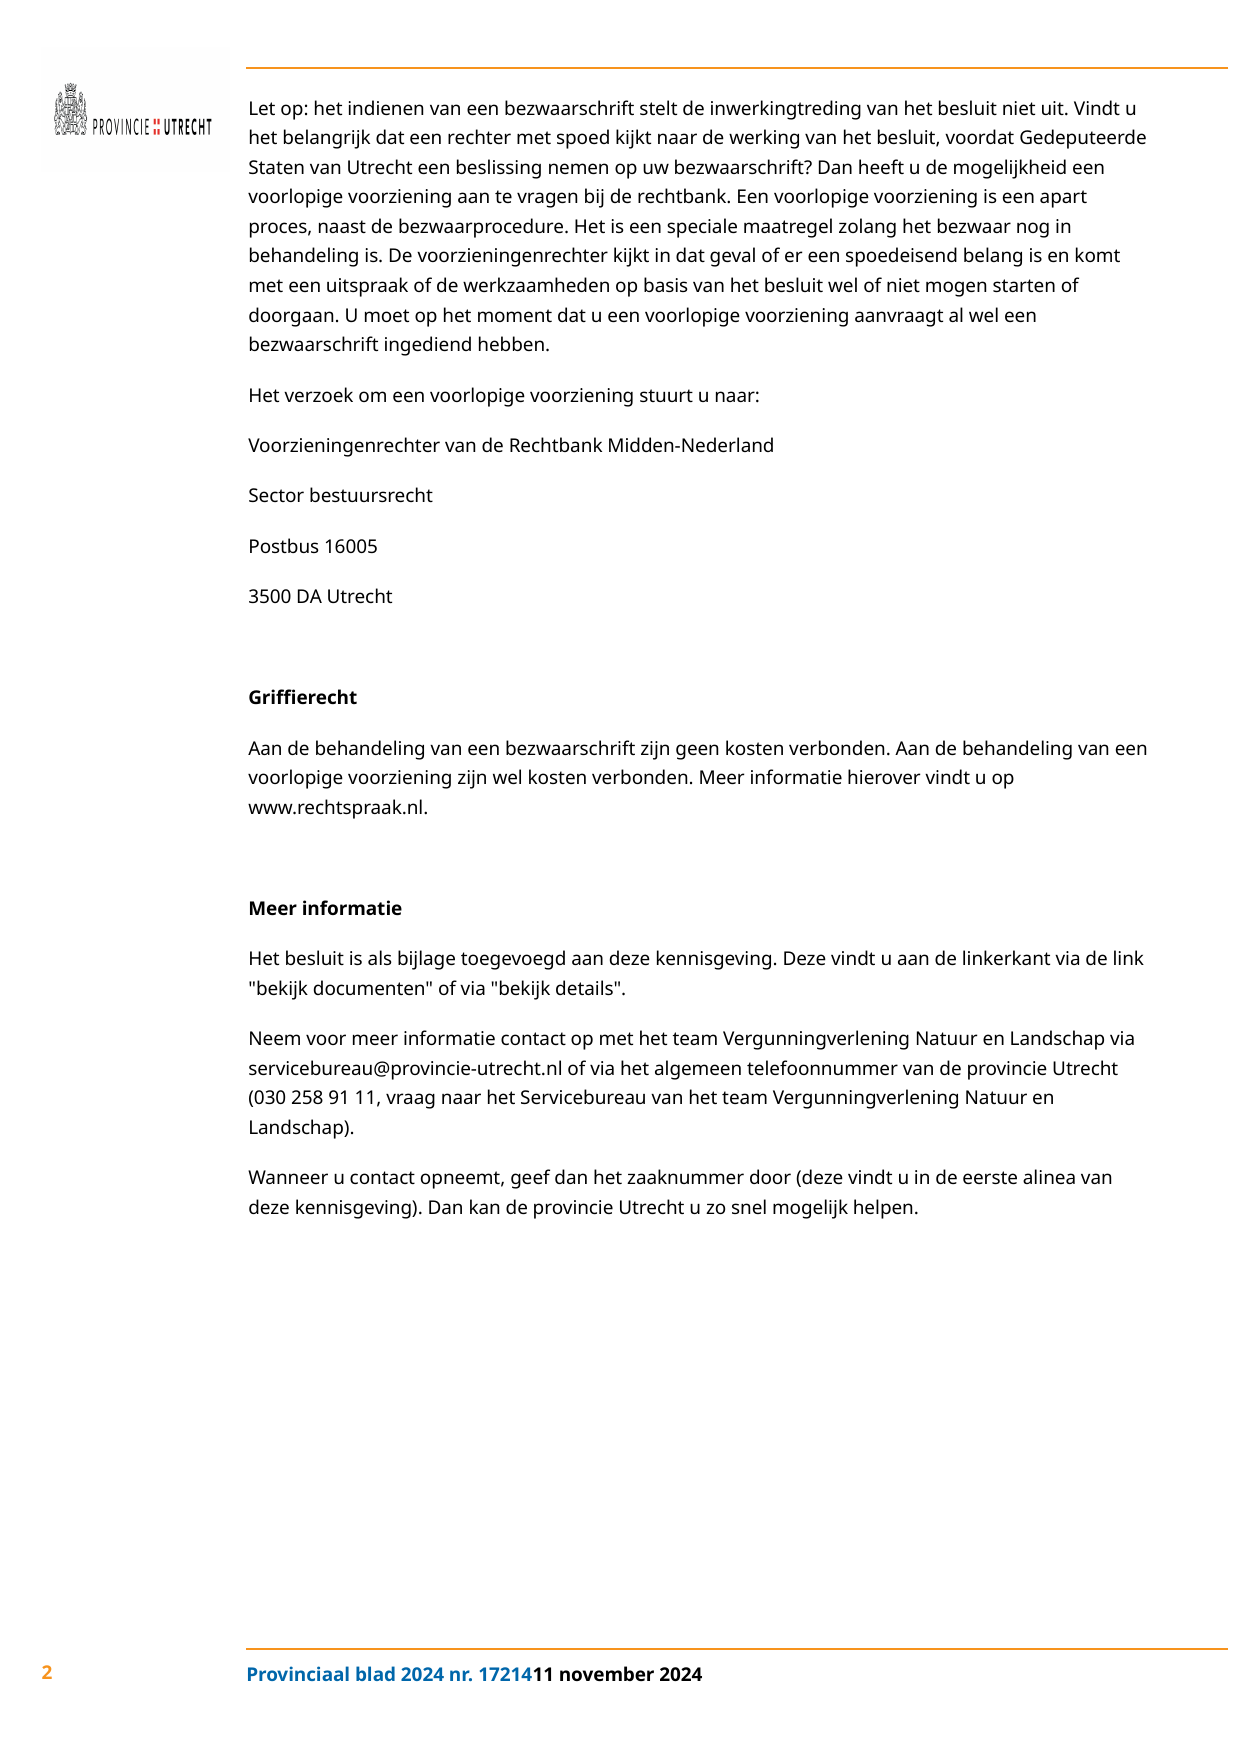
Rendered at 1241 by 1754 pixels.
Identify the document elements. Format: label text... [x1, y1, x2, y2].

text Postbus 16005 [248, 533, 1152, 559]
text Griffierecht [248, 684, 1152, 710]
text Let op: het indienen van een bezwaarschrift stelt de inwerkingtreding van het besluit niet uit. Vindt u het belangrijk dat een rechter met spoed kijkt naar de werking van het besluit, voordat Gedeputeerde Staten van Utrecht een beslissing nemen op uw bezwaarschrift? Dan heeft u de mogelijkheid een voorlopige voorziening aan te vragen bij de rechtbank. Een voorlopige voorziening is een apart proces, naast de bezwaarprocedure. Het is een speciale maatregel zolang het bezwaar nog in behandeling is. De voorzieningenrechter kijkt in dat geval of er een spoedeisend belang is en komt met een uitspraak of de werkzaamheden op basis van het besluit wel of niet mogen starten of doorgaan. U moet op het moment dat u een voorlopige voorziening aanvraagt al wel een bezwaarschrift ingediend hebben. [248, 95, 1152, 357]
text Wanneer u contact opneemt, geef dan het zaaknummer door (deze vindt u in de eerste alinea van deze kennisgeving). Dan kan de provincie Utrecht u zo snel mogelijk helpen. [248, 1164, 1152, 1220]
text Sector bestuursrecht [248, 483, 1152, 508]
text Meer informatie [248, 895, 1152, 921]
text Voorzieningenrechter van de Rechtbank Midden-Nederland [248, 432, 1152, 458]
picture [41, 47, 231, 172]
text Het besluit is als bijlage toegevoegd aan deze kennisgeving. Deze vindt u aan de linkerkant via de link "bekijk documenten" of via "bekijk details". [248, 945, 1152, 1001]
text Neem voor meer informatie contact op met het team Vergunningverlening Natuur en Landschap via servicebureau@provincie-utrecht.nl of via het algemeen telefoonnummer van de provincie Utrecht (030 258 91 11, vraag naar het Servicebureau van het team Vergunningverlening Natuur en Landschap). [248, 1025, 1152, 1140]
text 3500 DA Utrecht [248, 583, 1152, 609]
text Het verzoek om een voorlopige voorziening stuurt u naar: [248, 382, 1152, 408]
text Aan de behandeling van een bezwaarschrift zijn geen kosten verbonden. Aan de behandeling van een voorlopige voorziening zijn wel kosten verbonden. Meer informatie hierover vindt u op www.rechtspraak.nl. [248, 735, 1152, 820]
